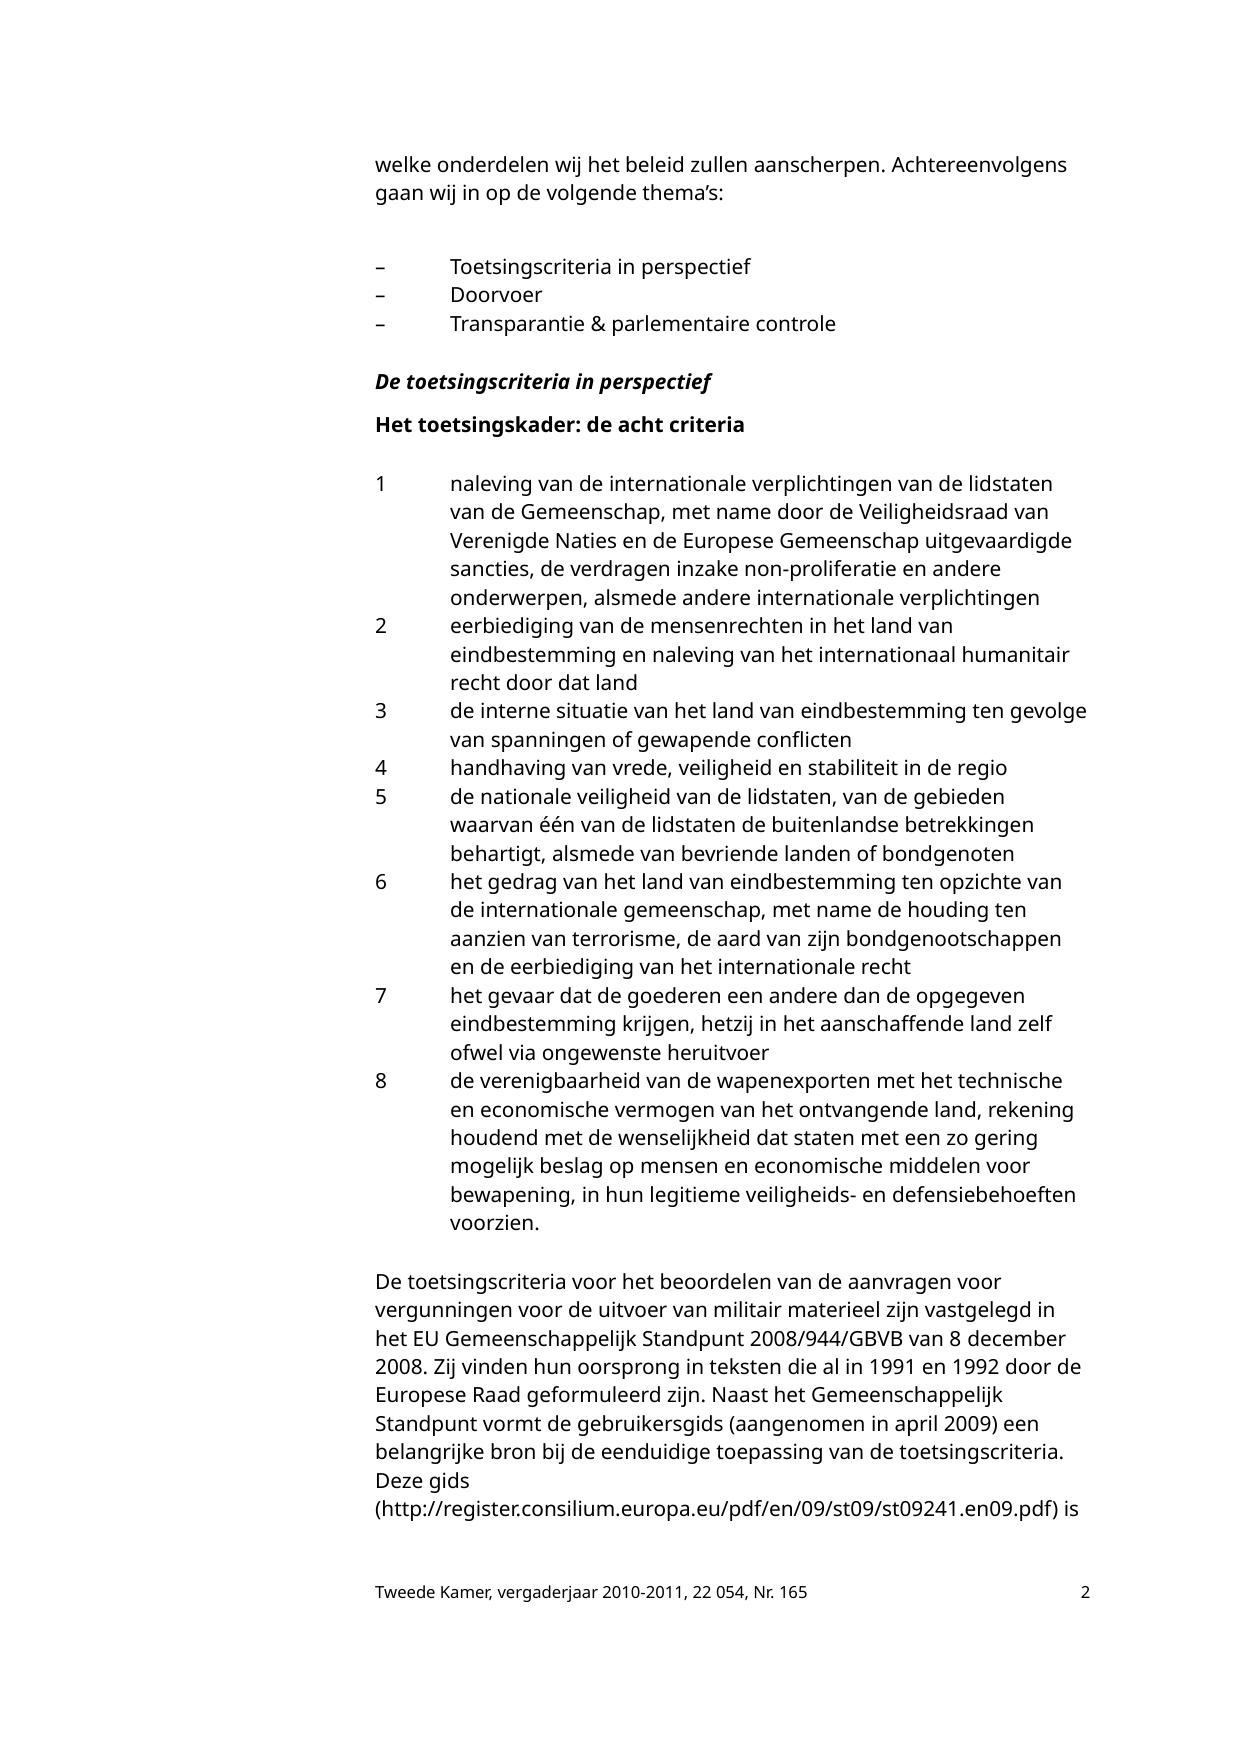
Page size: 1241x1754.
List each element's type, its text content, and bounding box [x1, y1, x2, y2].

list handhaving van vrede, veiligheid en stabiliteit in de regio [375, 753, 1090, 782]
list de interne situatie van het land van eindbestemming ten gevolge van spanningen of gewapende conflicten [375, 697, 1090, 753]
list de verenigbaarheid van de wapenexporten met het technische en economische vermogen van het ontvangende land, rekening houdend met de wenselijkheid dat staten met een zo gering mogelijk beslag op mensen en economische middelen voor bewapening, in hun legitieme veiligheids- en defensiebehoeften voorzien. [375, 1066, 1090, 1237]
list Doorvoer [375, 280, 1090, 309]
text De toetsingscriteria voor het beoordelen van de aanvragen voor vergunningen voor de uitvoer van militair materieel zijn vastgelegd in het EU Gemeenschappelijk Standpunt 2008/944/GBVB van 8 december 2008. Zij vinden hun oorsprong in teksten die al in 1991 en 1992 door de Europese Raad geformuleerd zijn. Naast het Gemeenschappelijk Standpunt vormt de gebruikersgids (aangenomen in april 2009) een belangrijke bron bij de eenduidige toepassing van de toetsingscriteria. [375, 1267, 1090, 1466]
list het gedrag van het land van eindbestemming ten opzichte van de internationale gemeenschap, met name de houding ten aanzien van terrorisme, de aard van zijn bondgenootschappen en de eerbiediging van het internationale recht [375, 867, 1090, 981]
text Het toetsingskader: de acht criteria [375, 411, 1090, 439]
list eerbiediging van de mensenrechten in het land van eindbestemming en naleving van het internationaal humanitair recht door dat land [375, 611, 1090, 697]
list de nationale veiligheid van de lidstaten, van de gebieden waarvan één van de lidstaten de buitenlandse betrekkingen behartigt, alsmede van bevriende landen of bondgenoten [375, 782, 1090, 867]
text Deze gids (http://register.consilium.europa.eu/pdf/en/09/st09/st09241.en09.pdf) is [375, 1466, 1090, 1523]
list naleving van de internationale verplichtingen van de lidstaten van de Gemeenschap, met name door de Veiligheidsraad van Verenigde Naties en de Europese Gemeenschap uitgevaardigde sancties, de verdragen inzake non-proliferatie en andere onderwerpen, alsmede andere internationale verplichtingen [375, 469, 1090, 611]
list Toetsingscriteria in perspectief [375, 252, 1090, 280]
text welke onderdelen wij het beleid zullen aanscherpen. Achtereenvolgens gaan wij in op de volgende thema’s: [375, 150, 1090, 207]
text De toetsingscriteria in perspectief [375, 367, 1090, 396]
list het gevaar dat de goederen een andere dan de opgegeven eindbestemming krijgen, hetzij in het aanschaffende land zelf ofwel via ongewenste heruitvoer [375, 981, 1090, 1066]
list Transparantie & parlementaire controle [375, 309, 1090, 337]
